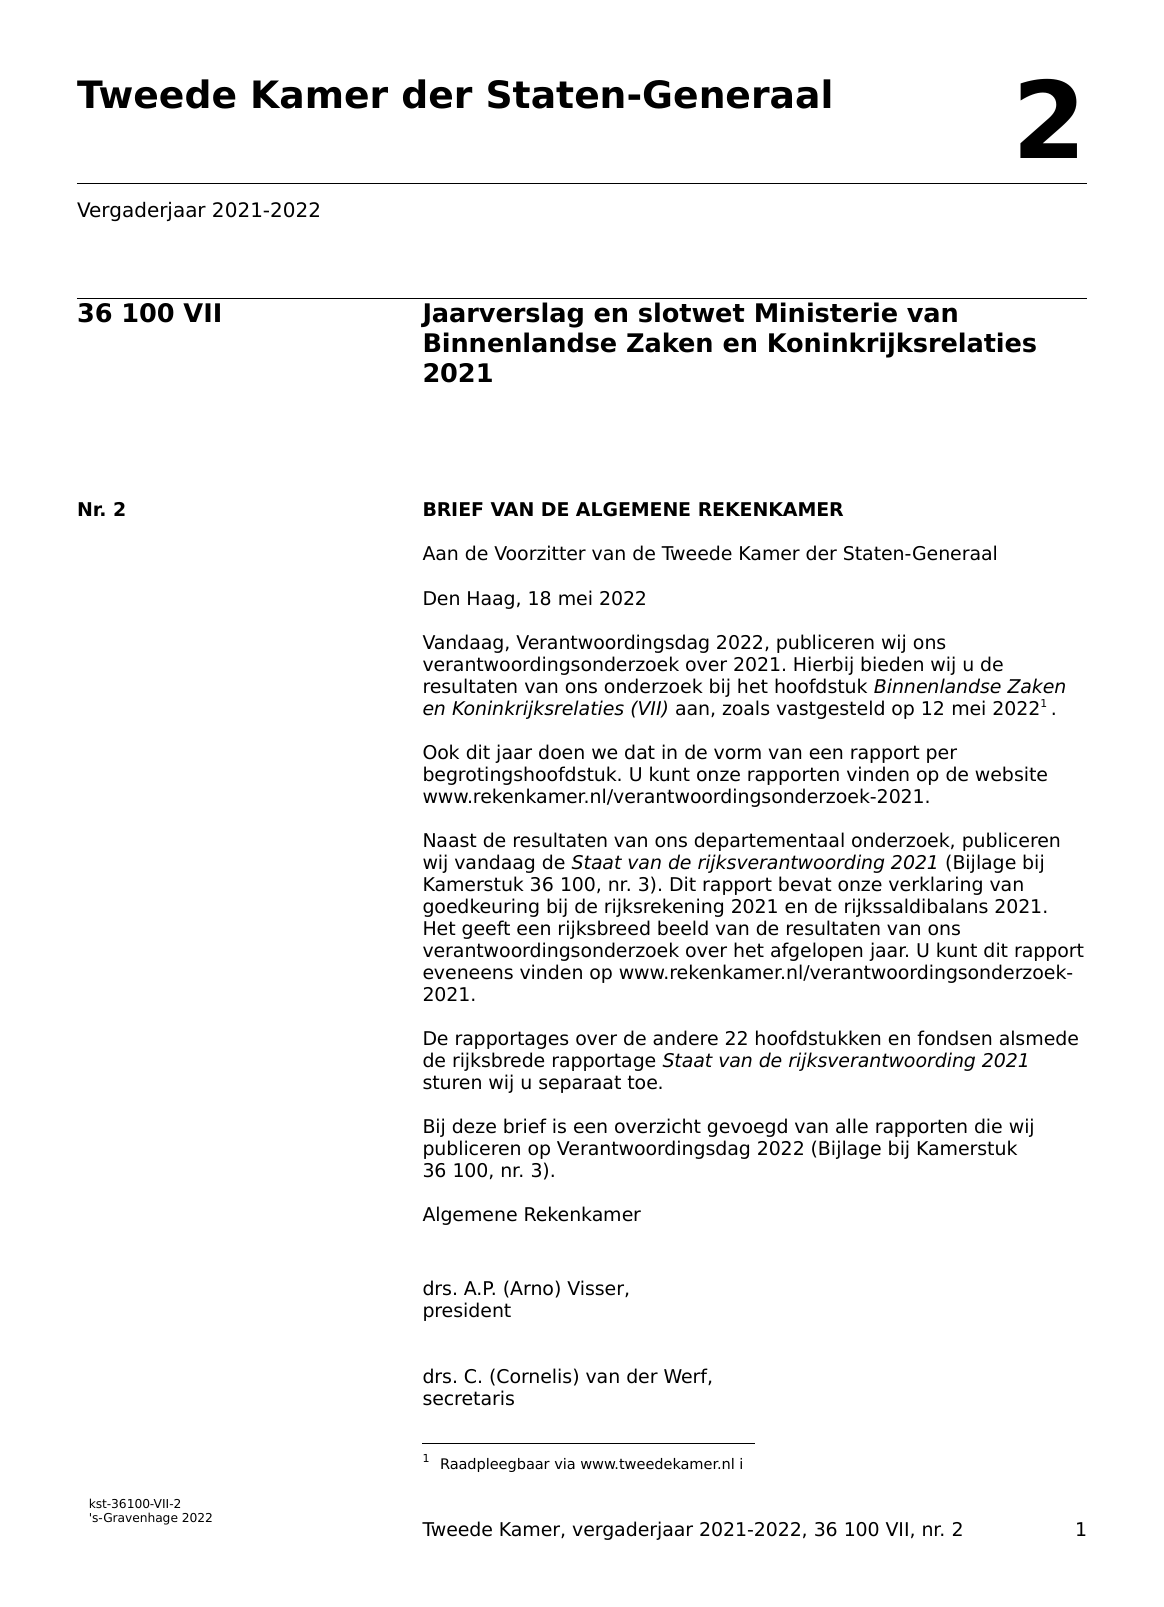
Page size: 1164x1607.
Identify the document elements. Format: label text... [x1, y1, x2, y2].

text Raadpleegbaar via www.tweedekamer.nl i [422, 1452, 1087, 1474]
table_header Tweede Kamer der Staten-Generaal [77, 59, 886, 183]
text drs. A.P. (Arno) Visser, president [422, 1256, 1087, 1322]
text Vandaag, Verantwoordingsdag 2022, publiceren wij ons verantwoordingsonderzoek over 2021. Hierbij bieden wij u de resultaten van ons onderzoek bij het hoofdstuk Binnenlandse Zaken en Koninkrijksrelaties (VII) aan, zoals vastgesteld op 12 mei 2022. [422, 632, 1087, 719]
text Bij deze brief is een overzicht gevoegd van alle rapporten die wij publiceren op Verantwoordingsdag 2022 (Bijlage bij Kamerstuk 36 100, nr. 3). [422, 1116, 1087, 1182]
text drs. C. (Cornelis) van der Werf, secretaris [422, 1344, 1087, 1410]
text Den Haag, 18 mei 2022 [422, 587, 1087, 609]
subtitle Nr. 2 BRIEF VAN DE ALGEMENE REKENKAMER [77, 499, 1087, 521]
table_header 2 [886, 59, 1087, 183]
text Ook dit jaar doen we dat in de vorm van een rapport per begrotingshoofdstuk. U kunt onze rapporten vinden op de website www.rekenkamer.nl/verantwoordingsonderzoek-2021. [422, 742, 1087, 808]
table_cell Vergaderjaar 2021-2022 [77, 184, 1087, 298]
text Algemene Rekenkamer [422, 1204, 1087, 1226]
text De rapportages over de andere 22 hoofdstukken en fondsen alsmede de rijksbrede rapportage Staat van de rijksverantwoording 2021 sturen wij u separaat toe. [422, 1028, 1087, 1094]
text Naast de resultaten van ons departementaal onderzoek, publiceren wij vandaag de Staat van de rijksverantwoording 2021 (Bijlage bij Kamerstuk 36 100, nr. 3). Dit rapport bevat onze verklaring van goedkeuring bij de rijksrekening 2021 en de rijkssaldibalans 2021. Het geeft een rijksbreed beeld van de resultaten van ons verantwoordingsonderzoek over het afgelopen jaar. U kunt dit rapport eveneens vinden op www.rekenkamer.nl/verantwoordingsonderzoek-2021. [422, 830, 1087, 1006]
subtitle 36 100 VII Jaarverslag en slotwet Ministerie van Binnenlandse Zaken en Koninkrijksrelaties 2021 [77, 299, 1087, 388]
text kst-36100-VII-2 [88, 1497, 323, 1511]
text 's-Gravenhage 2022 [88, 1511, 323, 1525]
text Aan de Voorzitter van de Tweede Kamer der Staten-Generaal [422, 543, 1087, 565]
